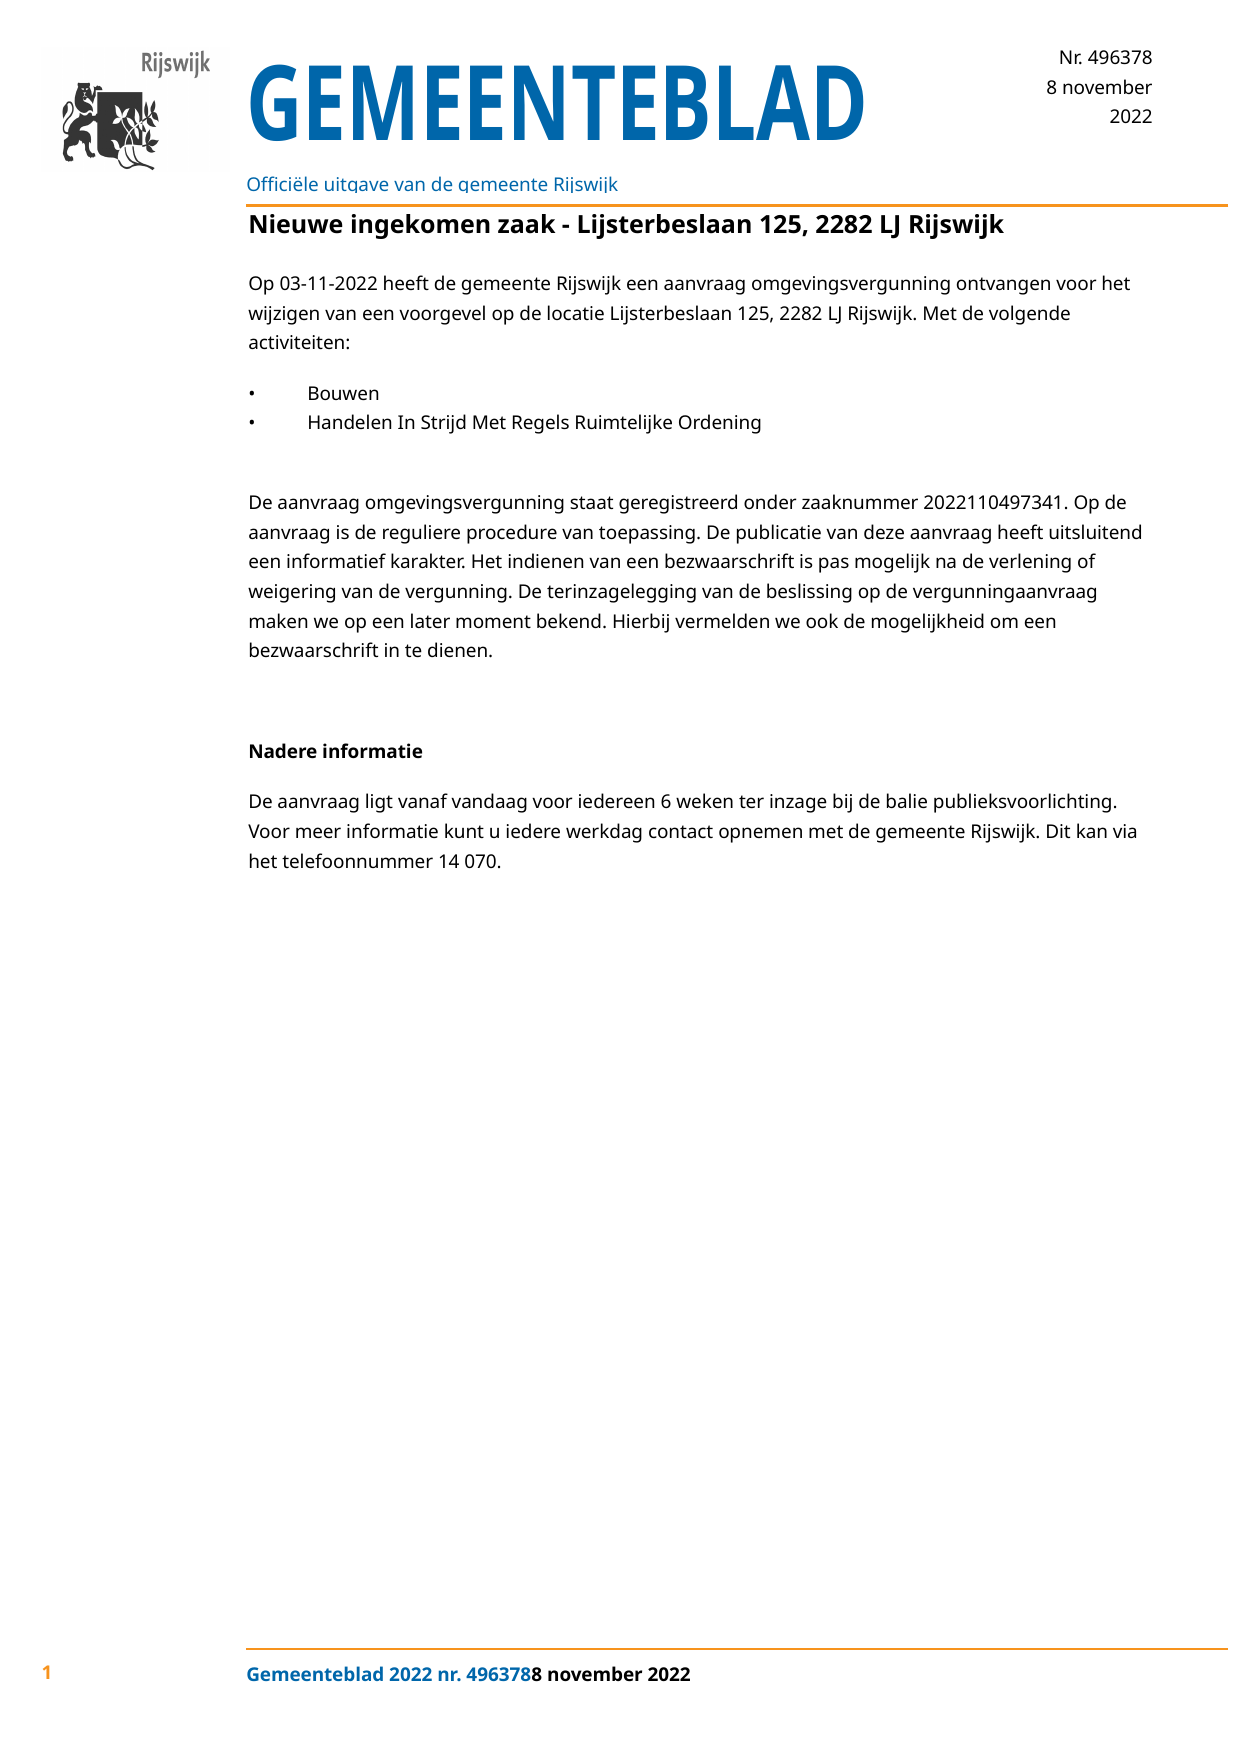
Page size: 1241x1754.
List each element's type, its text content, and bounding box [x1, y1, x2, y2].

list Bouwen [248, 380, 1152, 406]
text Nadere informatie [248, 738, 1152, 764]
text De aanvraag ligt vanaf vandaag voor iedereen 6 weken ter inzage bij de balie publieksvoorlichting. Voor meer informatie kunt u iedere werkdag contact opnemen met de gemeente Rijswijk. Dit kan via het telefoonnummer 14 070. [248, 789, 1152, 873]
text Op 03-11-2022 heeft de gemeente Rijswijk een aanvraag omgevingsvergunning ontvangen voor het wijzigen van een voorgevel op de locatie Lijsterbeslaan 125, 2282 LJ Rijswijk. Met de volgende activiteiten: [248, 270, 1152, 355]
text Nieuwe ingekomen zaak - Lijsterbeslaan 125, 2282 LJ Rijswijk [248, 207, 1152, 241]
text De aanvraag omgevingsvergunning staat geregistreerd onder zaaknummer 2022110497341. Op de aanvraag is de reguliere procedure van toepassing. De publicatie van deze aanvraag heeft uitsluitend een informatief karakter. Het indienen van een bezwaarschrift is pas mogelijk na de verlening of weigering van de vergunning. De terinzagelegging van de beslissing op de vergunningaanvraag maken we op een later moment bekend. Hierbij vermelden we ook de mogelijkheid om een bezwaarschrift in te dienen. [248, 489, 1152, 663]
picture [41, 47, 231, 172]
list Handelen In Strijd Met Regels Ruimtelijke Ordening [248, 409, 1152, 435]
